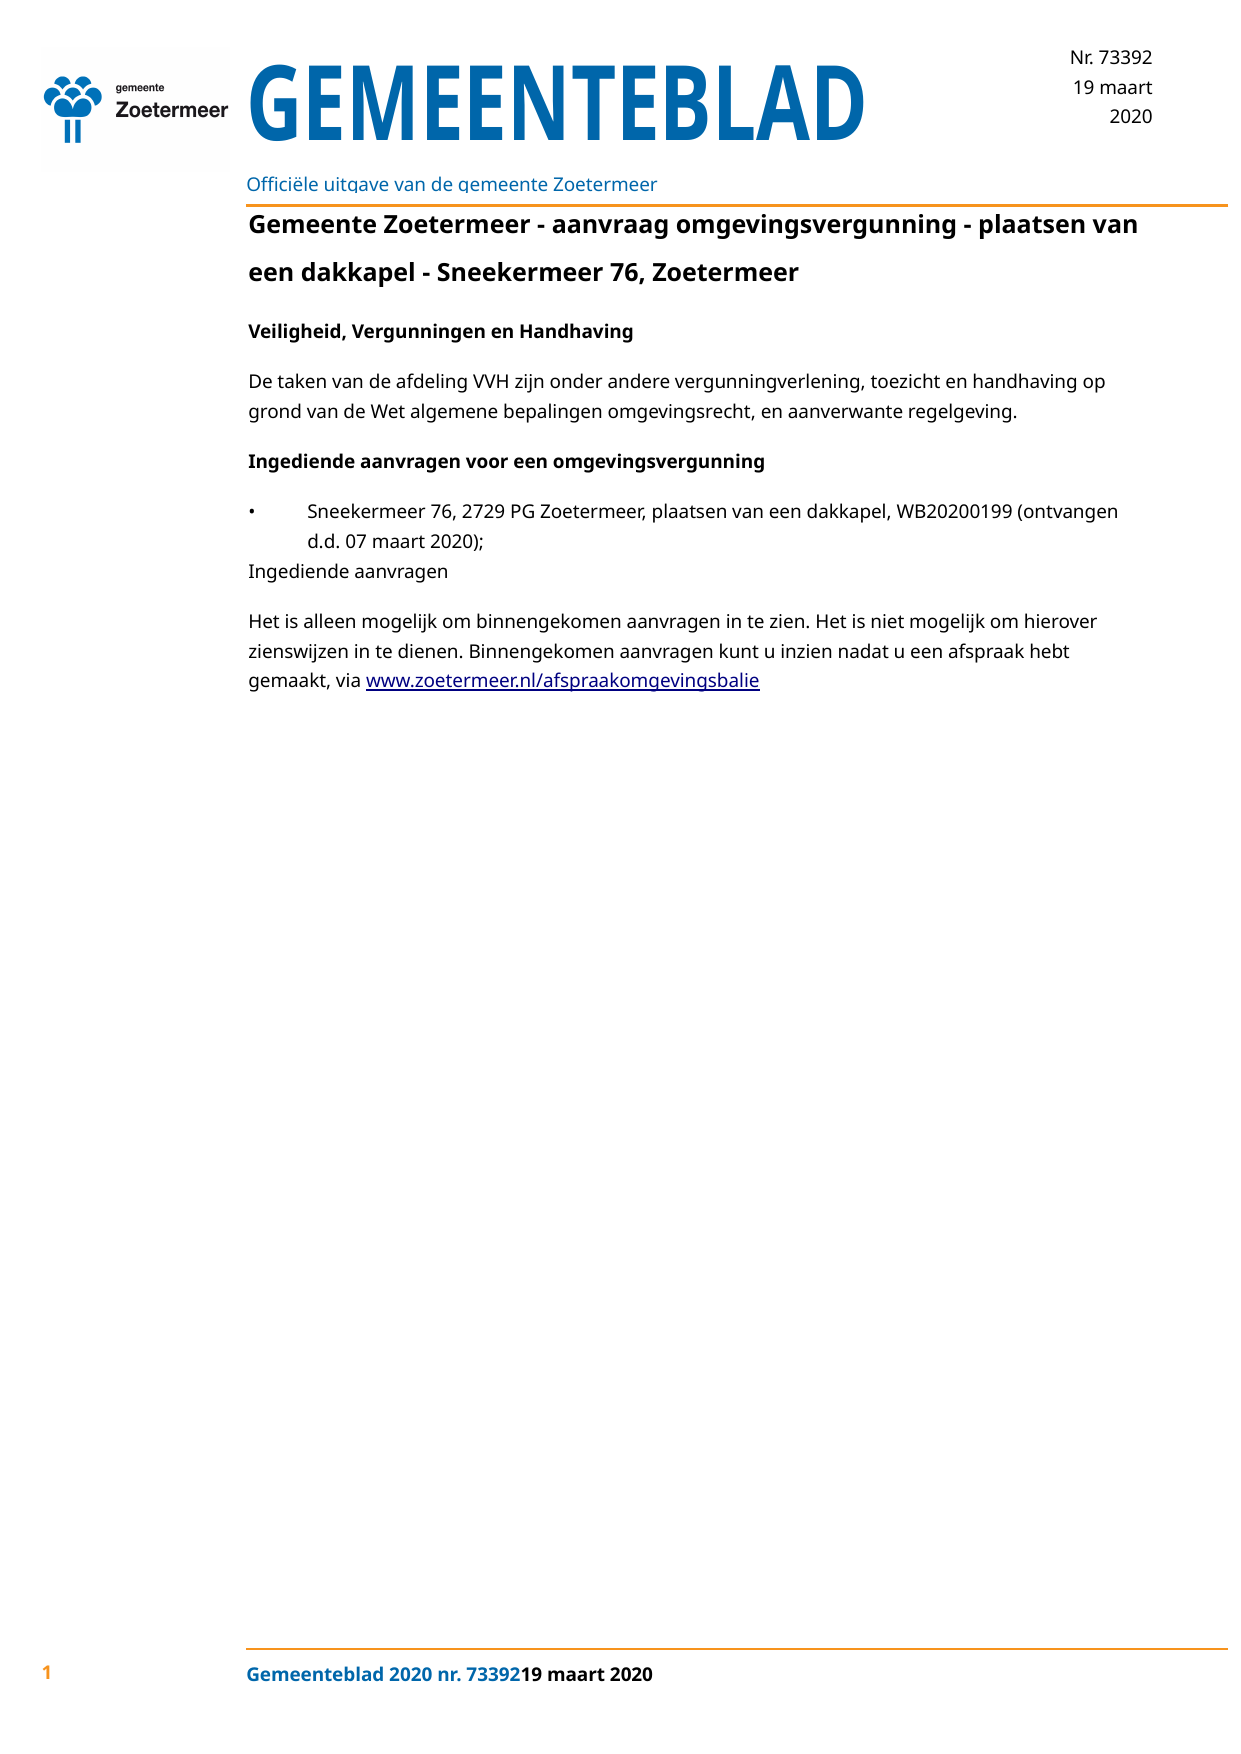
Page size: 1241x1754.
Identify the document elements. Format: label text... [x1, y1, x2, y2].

text De taken van de afdeling VVH zijn onder andere vergunningverlening, toezicht en handhaving op grond van de Wet algemene bepalingen omgevingsrecht, en aanverwante regelgeving. [248, 368, 1152, 424]
text Veiligheid, Vergunningen en Handhaving [248, 318, 1152, 344]
text Ingediende aanvragen [248, 558, 1152, 584]
list Sneekermeer 76, 2729 PG Zoetermeer, plaatsen van een dakkapel, WB20200199 (ontvangen d.d. 07 maart 2020); [248, 499, 1152, 554]
text Gemeente Zoetermeer - aanvraag omgevingsvergunning - plaatsen van een dakkapel - Sneekermeer 76, Zoetermeer [248, 207, 1152, 288]
text Het is alleen mogelijk om binnengekomen aanvragen in te zien. Het is niet mogelijk om hierover zienswijzen in te dienen. Binnengekomen aanvragen kunt u inzien nadat u een afspraak hebt gemaakt, via www.zoetermeer.nl/afspraakomgevingsbalie [248, 608, 1152, 693]
text Ingediende aanvragen voor een omgevingsvergunning [248, 448, 1152, 474]
picture [41, 47, 231, 172]
